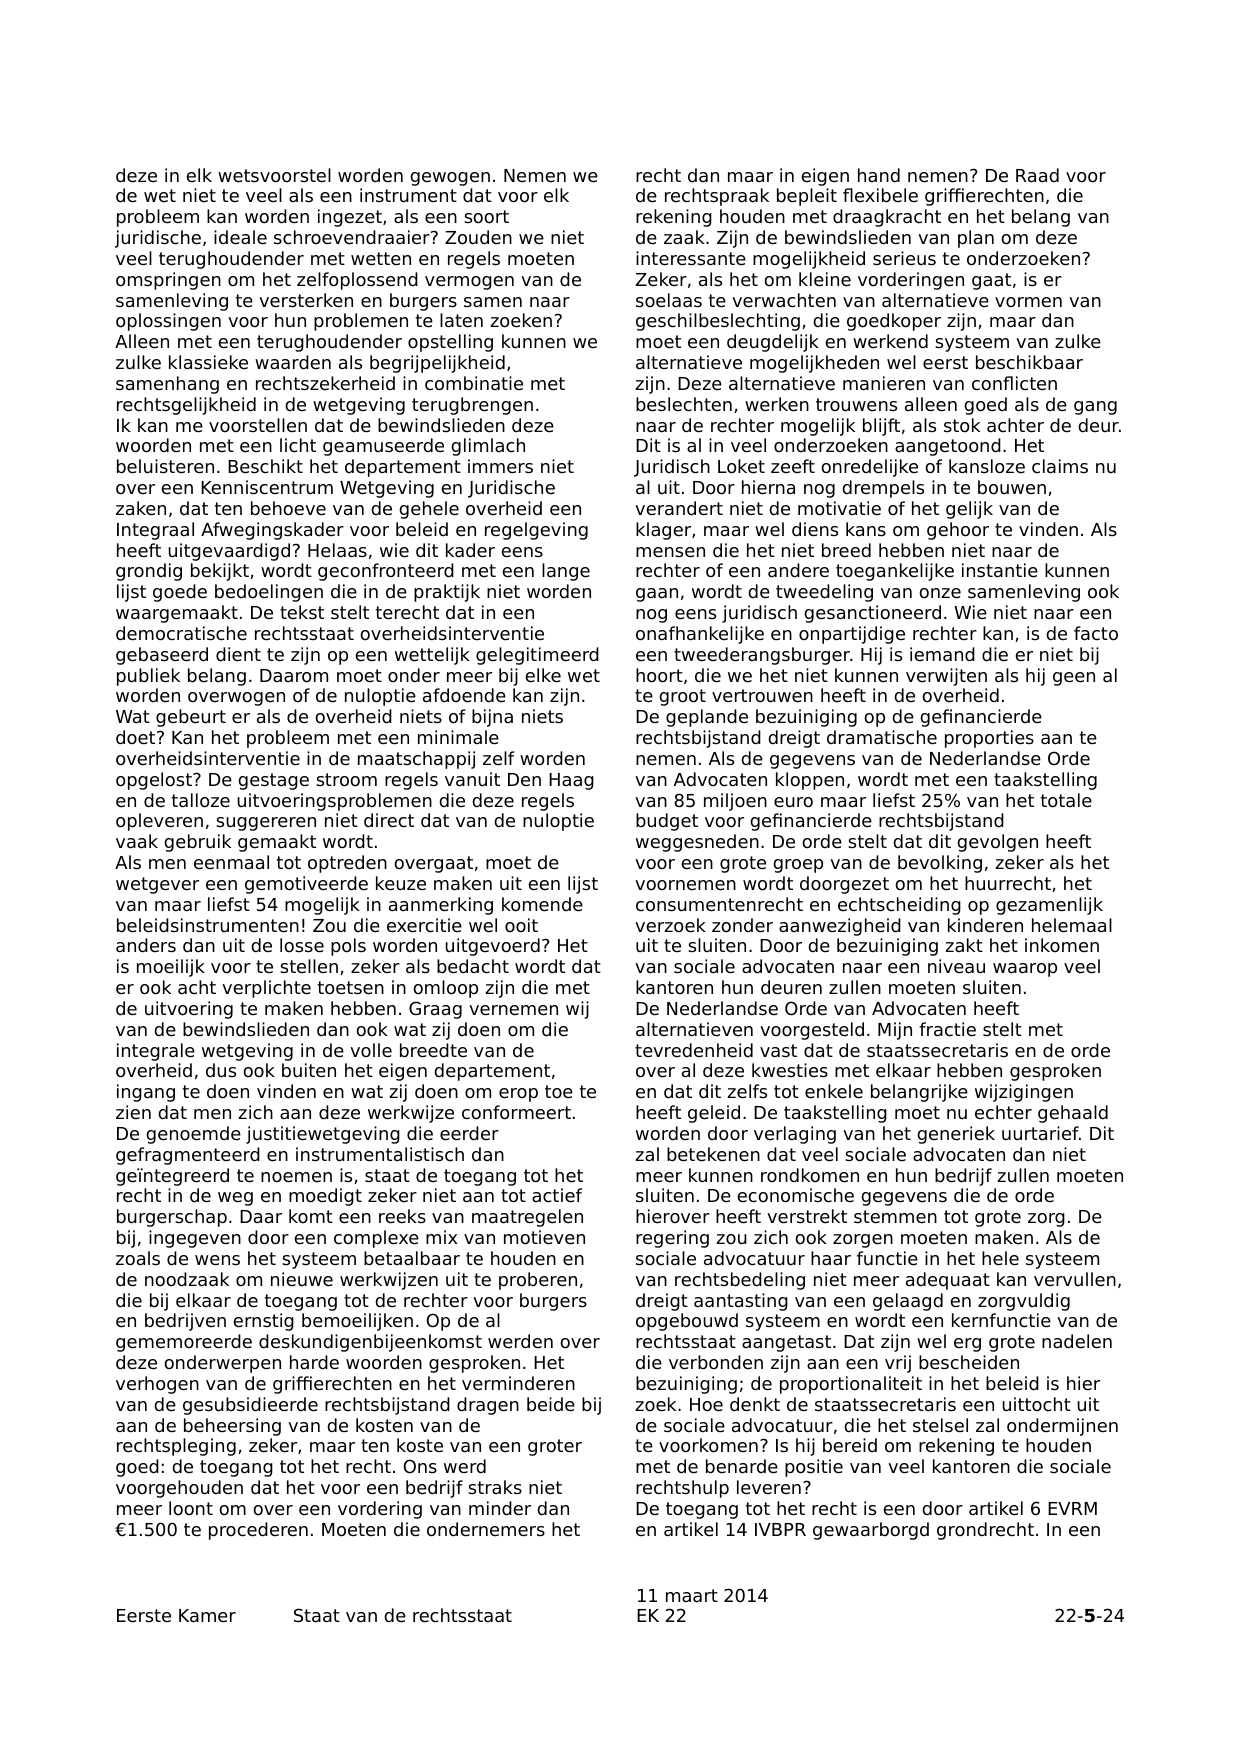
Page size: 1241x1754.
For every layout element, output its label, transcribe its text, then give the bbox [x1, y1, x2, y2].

text deze in elk wetsvoorstel worden gewogen. Nemen we de wet niet te veel als een instrument dat voor elk probleem kan worden ingezet, als een soort juridische, ideale schroevendraaier? Zouden we niet veel terughoudender met wetten en regels moeten omspringen om het zelfoplossend vermogen van de samenleving te versterken en burgers samen naar oplossingen voor hun problemen te laten zoeken? Alleen met een terughoudender opstelling kunnen we zulke klassieke waarden als begrijpelijkheid, samenhang en rechtszekerheid in combinatie met rechtsgelijkheid in de wetgeving terugbrengen. [115, 165, 605, 415]
text Zeker, als het om kleine vorderingen gaat, is er soelaas te verwachten van alternatieve vormen van geschilbeslechting, die goedkoper zijn, maar dan moet een deugdelijk en werkend systeem van zulke alternatieve mogelijkheden wel eerst beschikbaar zijn. Deze alternatieve manieren van conflicten beslechten, werken trouwens alleen goed als de gang naar de rechter mogelijk blijft, als stok achter de deur. Dit is al in veel onderzoeken aangetoond. Het Juridisch Loket zeeft onredelijke of kansloze claims nu al uit. Door hierna nog drempels in te bouwen, verandert niet de motivatie of het gelijk van de klager, maar wel diens kans om gehoor te vinden. Als mensen die het niet breed hebben niet naar de rechter of een andere toegankelijke instantie kunnen gaan, wordt de tweedeling van onze samenleving ook nog eens juridisch gesanctioneerd. Wie niet naar een onafhankelijke en onpartijdige rechter kan, is de facto een tweederangsburger. Hij is iemand die er niet bij hoort, die we het niet kunnen verwijten als hij geen al te groot vertrouwen heeft in de overheid. [635, 269, 1125, 707]
text Ik kan me voorstellen dat de bewindslieden deze woorden met een licht geamuseerde glimlach beluisteren. Beschikt het departement immers niet over een Kenniscentrum Wetgeving en Juridische zaken, dat ten behoeve van de gehele overheid een Integraal Afwegingskader voor beleid en regelgeving heeft uitgevaardigd? Helaas, wie dit kader eens grondig bekijkt, wordt geconfronteerd met een lange lijst goede bedoelingen die in de praktijk niet worden waargemaakt. De tekst stelt terecht dat in een democratische rechtsstaat overheidsinterventie gebaseerd dient te zijn op een wettelijk gelegitimeerd publiek belang. Daarom moet onder meer bij elke wet worden overwogen of de nuloptie afdoende kan zijn. Wat gebeurt er als de overheid niets of bijna niets doet? Kan het probleem met een minimale overheidsinterventie in de maatschappij zelf worden opgelost? De gestage stroom regels vanuit Den Haag en de talloze uitvoeringsproblemen die deze regels opleveren, suggereren niet direct dat van de nuloptie vaak gebruik gemaakt wordt. [115, 415, 605, 853]
text De Nederlandse Orde van Advocaten heeft alternatieven voorgesteld. Mijn fractie stelt met tevredenheid vast dat de staatssecretaris en de orde over al deze kwesties met elkaar hebben gesproken en dat dit zelfs tot enkele belangrijke wijzigingen heeft geleid. De taakstelling moet nu echter gehaald worden door verlaging van het generiek uurtarief. Dit zal betekenen dat veel sociale advocaten dan niet meer kunnen rondkomen en hun bedrijf zullen moeten sluiten. De economische gegevens die de orde hierover heeft verstrekt stemmen tot grote zorg. De regering zou zich ook zorgen moeten maken. Als de sociale advocatuur haar functie in het hele systeem van rechtsbedeling niet meer adequaat kan vervullen, dreigt aantasting van een gelaagd en zorgvuldig opgebouwd systeem en wordt een kernfunctie van de rechtsstaat aangetast. Dat zijn wel erg grote nadelen die verbonden zijn aan een vrij bescheiden bezuiniging; de proportionaliteit in het beleid is hier zoek. Hoe denkt de staatssecretaris een uittocht uit de sociale advocatuur, die het stelsel zal ondermijnen te voorkomen? Is hij bereid om rekening te houden met de benarde positie van veel kantoren die sociale rechtshulp leveren? [635, 999, 1125, 1499]
text De genoemde justitiewetgeving die eerder gefragmenteerd en instrumentalistisch dan geïntegreerd te noemen is, staat de toegang tot het recht in de weg en moedigt zeker niet aan tot actief burgerschap. Daar komt een reeks van maatregelen bij, ingegeven door een complexe mix van motieven zoals de wens het systeem betaalbaar te houden en de noodzaak om nieuwe werkwijzen uit te proberen, die bij elkaar de toegang tot de rechter voor burgers en bedrijven ernstig bemoeilijken. Op de al gememoreerde deskundigenbijeenkomst werden over deze onderwerpen harde woorden gesproken. Het verhogen van de griffierechten en het verminderen van de gesubsidieerde rechtsbijstand dragen beide bij aan de beheersing van de kosten van de rechtspleging, zeker, maar ten koste van een groter goed: de toegang tot het recht. Ons werd voorgehouden dat het voor een bedrijf straks niet meer loont om over een vordering van minder dan €1.500 te procederen. Moeten die ondernemers het [115, 1124, 605, 1540]
text recht dan maar in eigen hand nemen? De Raad voor de rechtspraak bepleit flexibele griffierechten, die rekening houden met draagkracht en het belang van de zaak. Zijn de bewindslieden van plan om deze interessante mogelijkheid serieus te onderzoeken? [635, 165, 1125, 269]
text De geplande bezuiniging op de gefinancierde rechtsbijstand dreigt dramatische proporties aan te nemen. Als de gegevens van de Nederlandse Orde van Advocaten kloppen, wordt met een taakstelling van 85 miljoen euro maar liefst 25% van het totale budget voor gefinancierde rechtsbijstand weggesneden. De orde stelt dat dit gevolgen heeft voor een grote groep van de bevolking, zeker als het voornemen wordt doorgezet om het huurrecht, het consumentenrecht en echtscheiding op gezamenlijk verzoek zonder aanwezigheid van kinderen helemaal uit te sluiten. Door de bezuiniging zakt het inkomen van sociale advocaten naar een niveau waarop veel kantoren hun deuren zullen moeten sluiten. [635, 707, 1125, 999]
text De toegang tot het recht is een door artikel 6 EVRM en artikel 14 IVBPR gewaarborgd grondrecht. In een [635, 1499, 1125, 1540]
text Als men eenmaal tot optreden overgaat, moet de wetgever een gemotiveerde keuze maken uit een lijst van maar liefst 54 mogelijk in aanmerking komende beleidsinstrumenten! Zou die exercitie wel ooit anders dan uit de losse pols worden uitgevoerd? Het is moeilijk voor te stellen, zeker als bedacht wordt dat er ook acht verplichte toetsen in omloop zijn die met de uitvoering te maken hebben. Graag vernemen wij van de bewindslieden dan ook wat zij doen om die integrale wetgeving in de volle breedte van de overheid, dus ook buiten het eigen departement, ingang te doen vinden en wat zij doen om erop toe te zien dat men zich aan deze werkwijze conformeert. [115, 853, 605, 1124]
